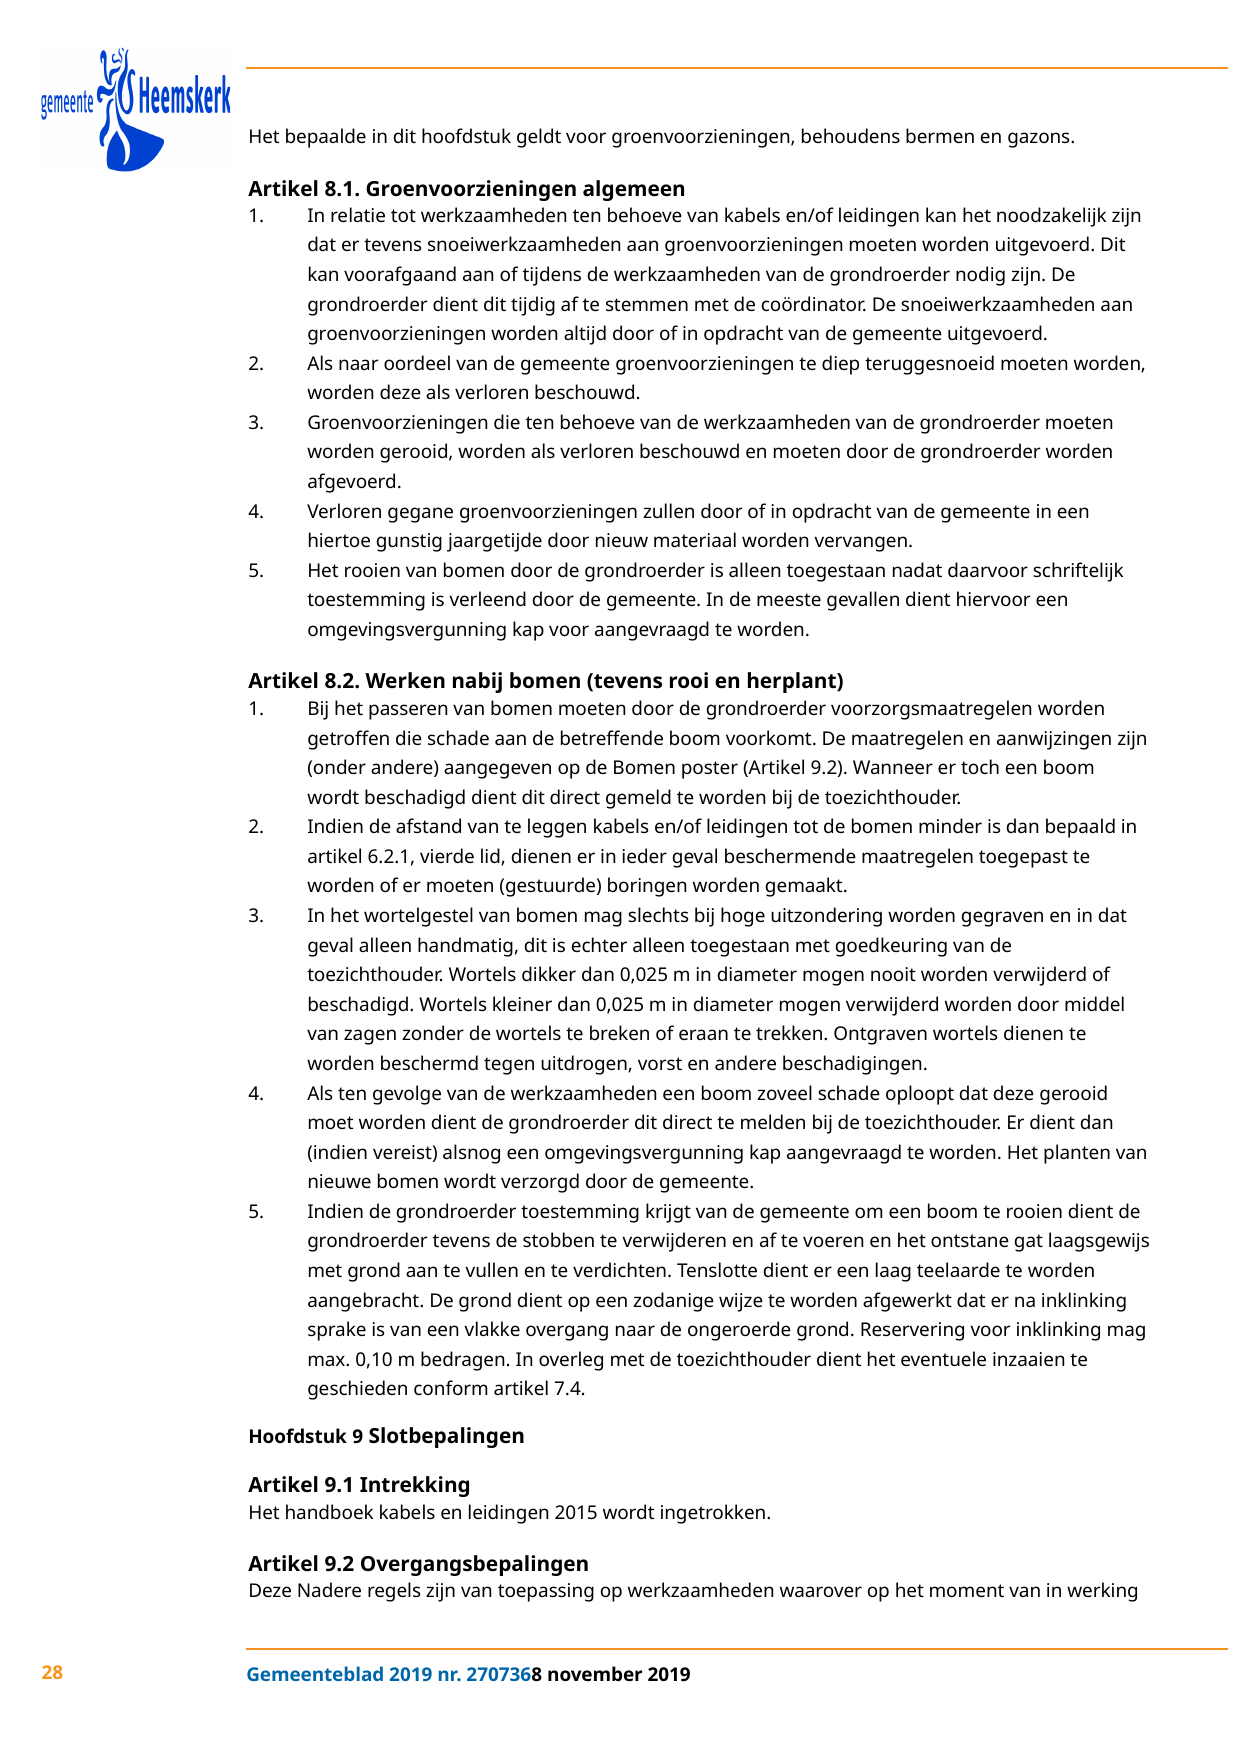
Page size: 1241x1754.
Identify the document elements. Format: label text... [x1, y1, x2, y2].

text Artikel 9.2 Overgangsbepalingen [248, 1549, 1152, 1578]
list Verloren gegane groenvoorzieningen zullen door of in opdracht van de gemeente in een hiertoe gunstig jaargetijde door nieuw materiaal worden vervangen. [248, 498, 1152, 553]
list Als naar oordeel van de gemeente groenvoorzieningen te diep teruggesnoeid moeten worden, worden deze als verloren beschouwd. [248, 350, 1152, 405]
list In relatie tot werkzaamheden ten behoeve van kabels en/of leidingen kan het noodzakelijk zijn dat er tevens snoeiwerkzaamheden aan groenvoorzieningen moeten worden uitgevoerd. Dit kan voorafgaand aan of tijdens de werkzaamheden van de grondroerder nodig zijn. De grondroerder dient dit tijdig af te stemmen met de coördinator. De snoeiwerkzaamheden aan groenvoorzieningen worden altijd door of in opdracht van de gemeente uitgevoerd. [248, 202, 1152, 346]
list Groenvoorzieningen die ten behoeve van de werkzaamheden van de grondroerder moeten worden gerooid, worden als verloren beschouwd en moeten door de grondroerder worden afgevoerd. [248, 409, 1152, 494]
text Deze Nadere regels zijn van toepassing op werkzaamheden waarover op het moment van in werking [248, 1578, 1152, 1603]
list Bij het passeren van bomen moeten door de grondroerder voorzorgsmaatregelen worden getroffen die schade aan de betreffende boom voorkomt. De maatregelen en aanwijzingen zijn (onder andere) aangegeven op de Bomen poster (Artikel 9.2). Wanneer er toch een boom wordt beschadigd dient dit direct gemeld te worden bij de toezichthouder. [248, 695, 1152, 809]
text Hoofdstuk 9 Slotbepalingen [248, 1421, 1152, 1449]
list Indien de afstand van te leggen kabels en/of leidingen tot de bomen minder is dan bepaald in artikel 6.2.1, vierde lid, dienen er in ieder geval beschermende maatregelen toegepast te worden of er moeten (gestuurde) boringen worden gemaakt. [248, 813, 1152, 898]
text Het handboek kabels en leidingen 2015 wordt ingetrokken. [248, 1499, 1152, 1524]
list In het wortelgestel van bomen mag slechts bij hoge uitzondering worden gegraven en in dat geval alleen handmatig, dit is echter alleen toegestaan met goedkeuring van de toezichthouder. Wortels dikker dan 0,025 m in diameter mogen nooit worden verwijderd of beschadigd. Wortels kleiner dan 0,025 m in diameter mogen verwijderd worden door middel van zagen zonder de wortels te breken of eraan te trekken. Ontgraven wortels dienen te worden beschermd tegen uitdrogen, vorst en andere beschadigingen. [248, 902, 1152, 1076]
text Artikel 8.2. Werken nabij bomen (tevens rooi en herplant) [248, 667, 1152, 695]
picture [41, 47, 231, 172]
list Indien de grondroerder toestemming krijgt van de gemeente om een boom te rooien dient de grondroerder tevens de stobben te verwijderen en af te voeren en het ontstane gat laagsgewijs met grond aan te vullen en te verdichten. Tenslotte dient er een laag teelaarde te worden aangebracht. De grond dient op een zodanige wijze te worden afgewerkt dat er na inklinking sprake is van een vlakke overgang naar de ongeroerde grond. Reservering voor inklinking mag max. 0,10 m bedragen. In overleg met de toezichthouder dient het eventuele inzaaien te geschieden conform artikel 7.4. [248, 1198, 1152, 1401]
list Als ten gevolge van de werkzaamheden een boom zoveel schade oploopt dat deze gerooid moet worden dient de grondroerder dit direct te melden bij de toezichthouder. Er dient dan (indien vereist) alsnog een omgevingsvergunning kap aangevraagd te worden. Het planten van nieuwe bomen wordt verzorgd door de gemeente. [248, 1080, 1152, 1194]
text Artikel 9.1 Intrekking [248, 1470, 1152, 1499]
text Artikel 8.1. Groenvoorzieningen algemeen [248, 174, 1152, 202]
list Het rooien van bomen door de grondroerder is alleen toegestaan nadat daarvoor schriftelijk toestemming is verleend door de gemeente. In de meeste gevallen dient hiervoor een omgevingsvergunning kap voor aangevraagd te worden. [248, 557, 1152, 642]
text Het bepaalde in dit hoofdstuk geldt voor groenvoorzieningen, behoudens bermen en gazons. [248, 123, 1152, 149]
